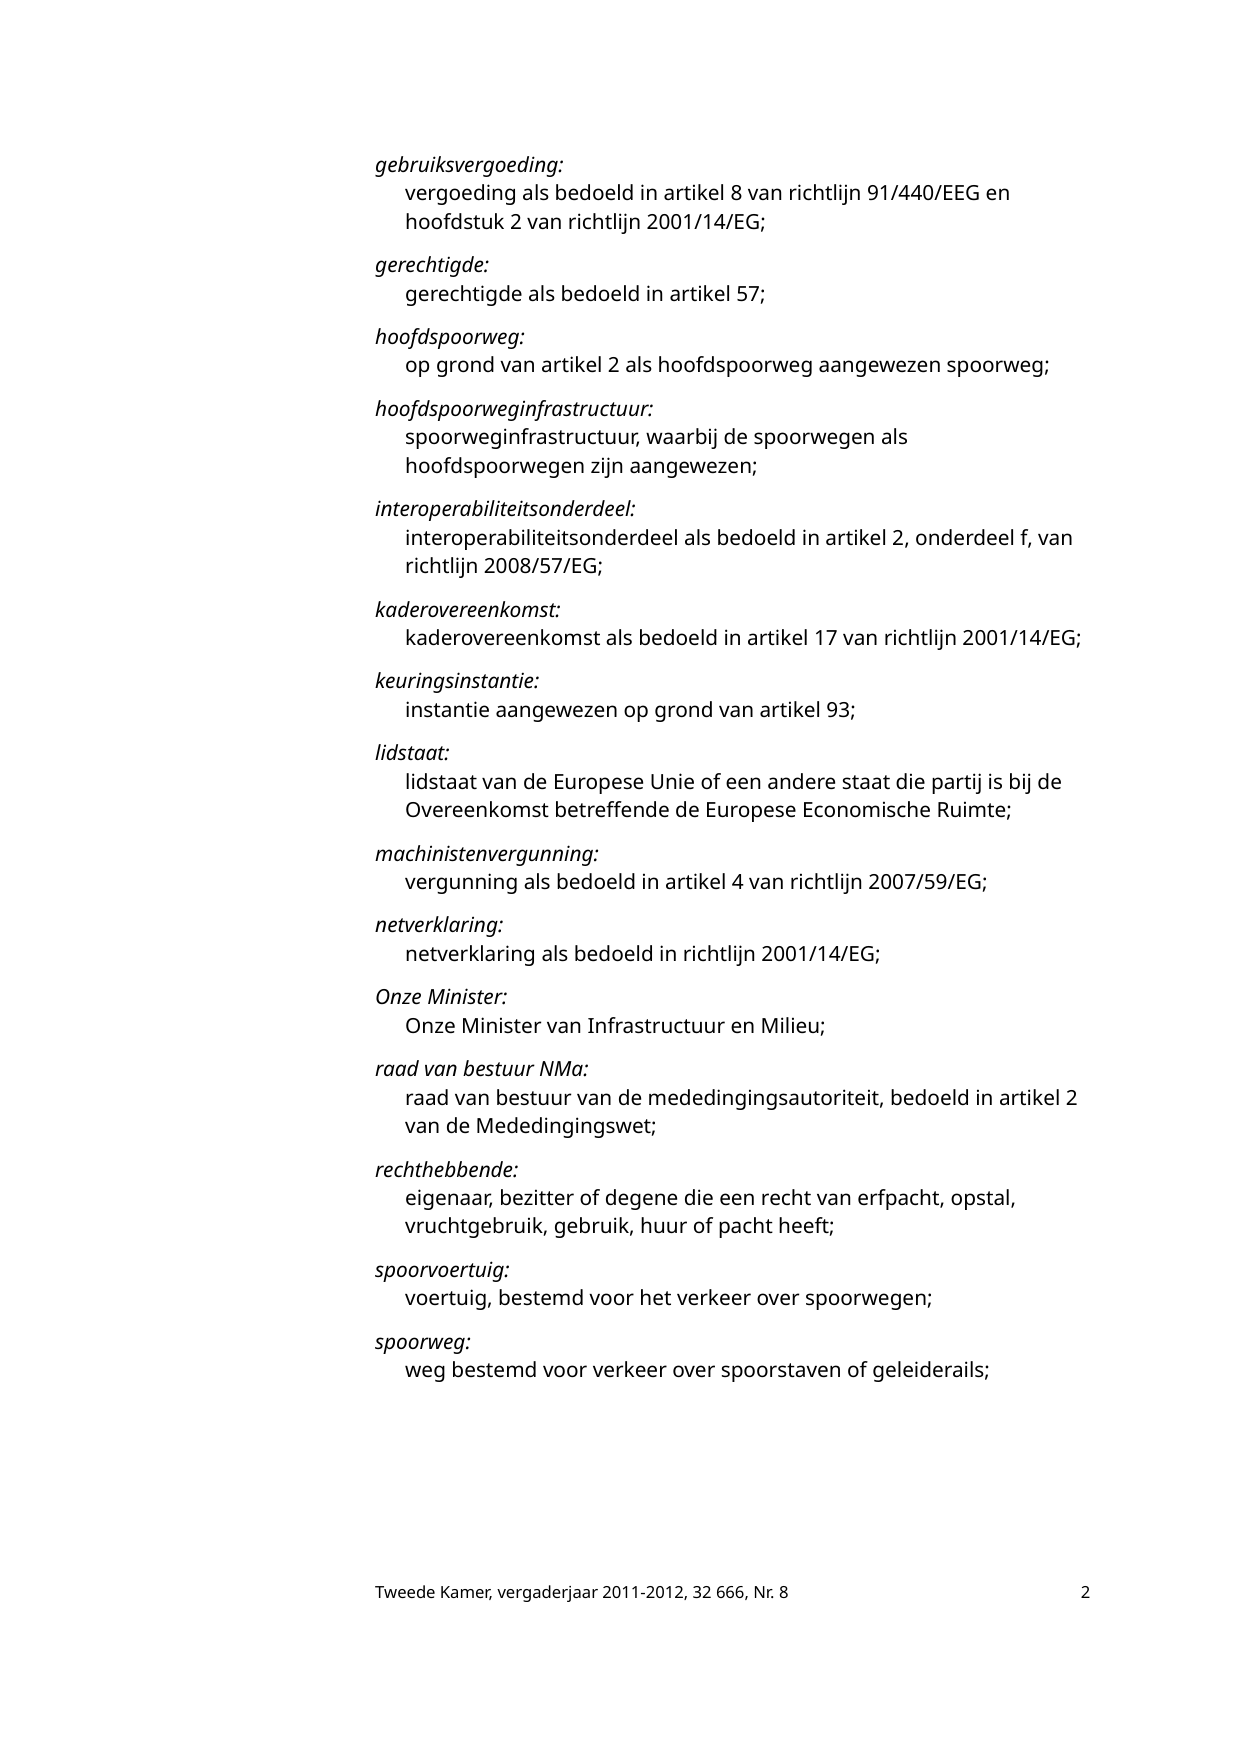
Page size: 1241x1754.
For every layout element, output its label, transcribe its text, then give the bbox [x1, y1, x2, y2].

text op grond van artikel 2 als hoofdspoorweg aangewezen spoorweg; [405, 351, 1090, 379]
text gerechtigde als bedoeld in artikel 57; [405, 279, 1090, 307]
text netverklaring: [375, 911, 1090, 939]
text spoorweg: [375, 1327, 1090, 1355]
text hoofdspoorweginfrastructuur: [375, 394, 1090, 422]
text rechthebbende: [375, 1155, 1090, 1183]
text interoperabiliteitsonderdeel: [375, 494, 1090, 523]
text vergunning als bedoeld in artikel 4 van richtlijn 2007/59/EG; [405, 867, 1090, 896]
text machinistenvergunning: [375, 839, 1090, 867]
text spoorvoertuig: [375, 1255, 1090, 1283]
text vergoeding als bedoeld in artikel 8 van richtlijn 91/440/EEG en hoofdstuk 2 van richtlijn 2001/14/EG; [405, 178, 1090, 235]
text gebruiksvergoeding: [375, 150, 1090, 178]
text raad van bestuur NMa: [375, 1054, 1090, 1083]
text keuringsinstantie: [375, 667, 1090, 695]
text Onze Minister van Infrastructuur en Milieu; [405, 1011, 1090, 1039]
text spoorweginfrastructuur, waarbij de spoorwegen als hoofdspoorwegen zijn aangewezen; [405, 422, 1090, 479]
text lidstaat van de Europese Unie of een andere staat die partij is bij de Overeenkomst betreffende de Europese Economische Ruimte; [405, 767, 1090, 824]
text gerechtigde: [375, 250, 1090, 279]
text Onze Minister: [375, 982, 1090, 1011]
text kaderovereenkomst: [375, 595, 1090, 623]
text voertuig, bestemd voor het verkeer over spoorwegen; [405, 1283, 1090, 1312]
text eigenaar, bezitter of degene die een recht van erfpacht, opstal, vruchtgebruik, gebruik, huur of pacht heeft; [405, 1183, 1090, 1240]
text weg bestemd voor verkeer over spoorstaven of geleiderails; [405, 1355, 1090, 1384]
text netverklaring als bedoeld in richtlijn 2001/14/EG; [405, 939, 1090, 967]
text raad van bestuur van de mededingingsautoriteit, bedoeld in artikel 2 van de Mededingingswet; [405, 1083, 1090, 1140]
text hoofdspoorweg: [375, 322, 1090, 351]
text instantie aangewezen op grond van artikel 93; [405, 695, 1090, 723]
text lidstaat: [375, 738, 1090, 767]
text kaderovereenkomst als bedoeld in artikel 17 van richtlijn 2001/14/EG; [405, 623, 1090, 652]
text interoperabiliteitsonderdeel als bedoeld in artikel 2, onderdeel f, van richtlijn 2008/57/EG; [405, 523, 1090, 580]
